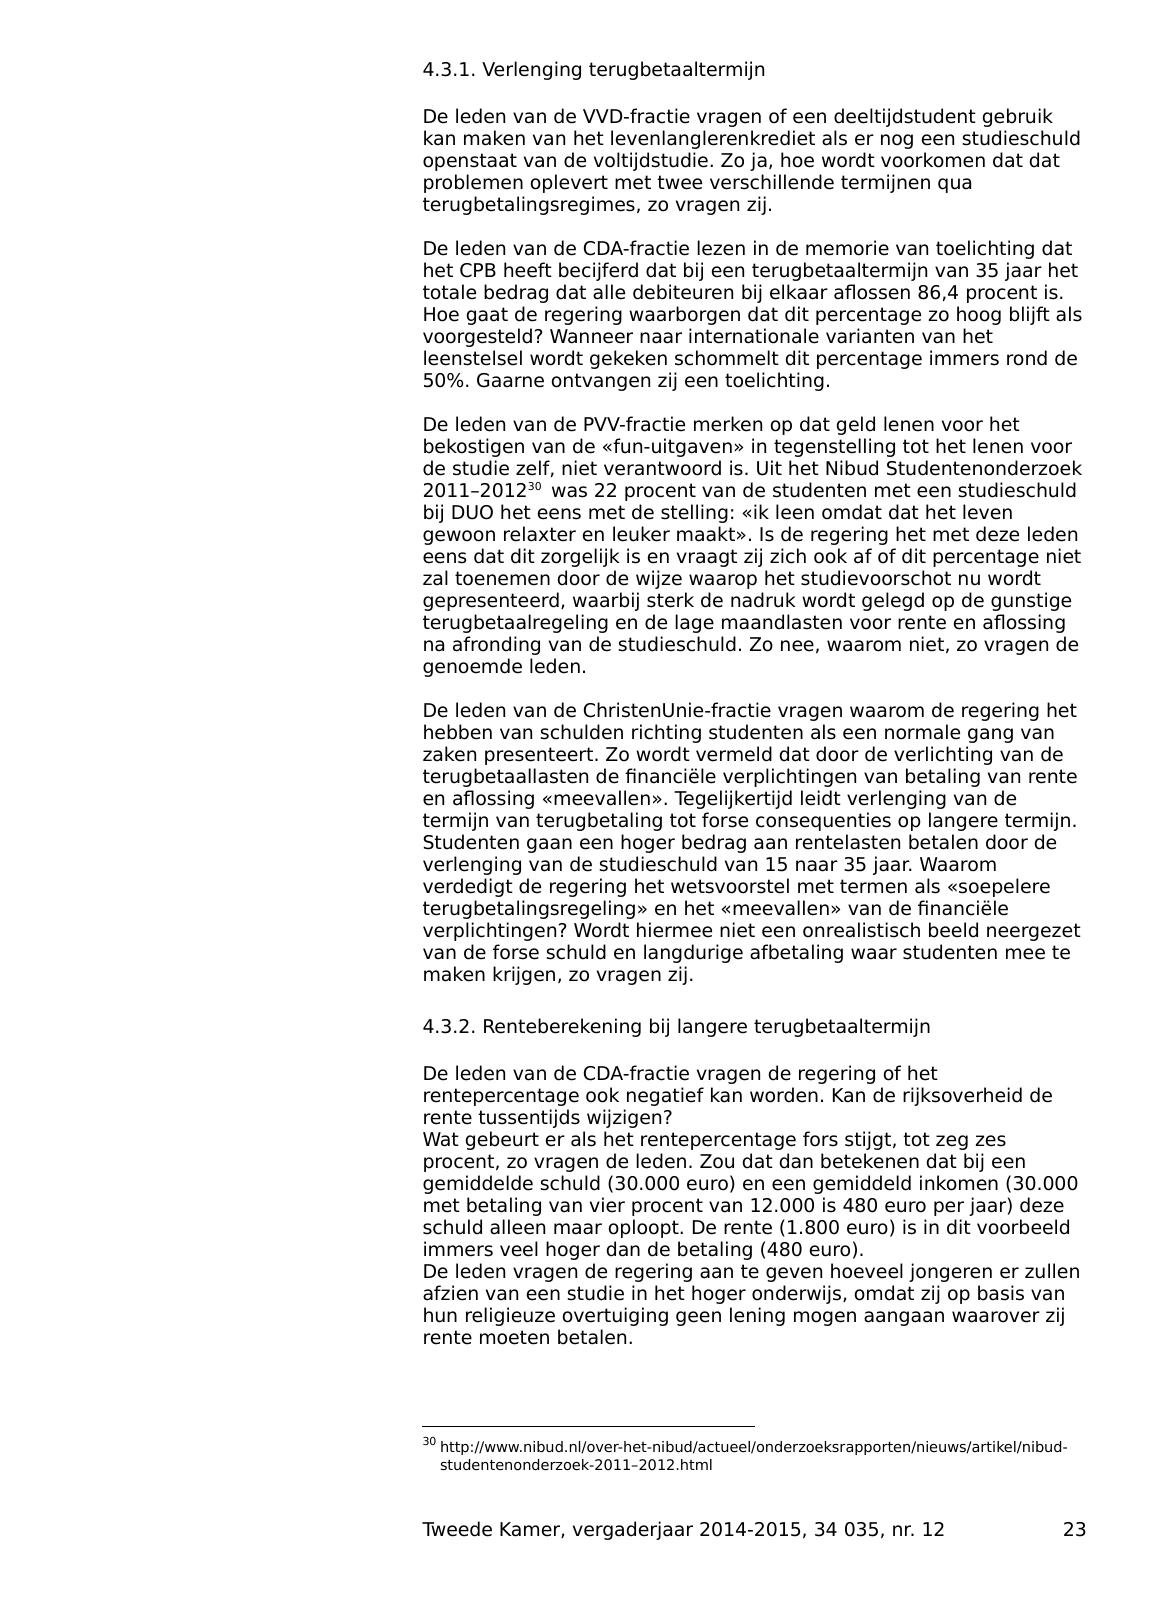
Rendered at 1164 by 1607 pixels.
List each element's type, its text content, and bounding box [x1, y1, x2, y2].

text http://www.nibud.nl/over-het-nibud/actueel/onderzoeksrapporten/nieuws/artikel/nibud-studentenonderzoek-2011–2012.html [422, 1435, 1087, 1474]
subtitle 4.3.2. Renteberekening bij langere terugbetaaltermijn [422, 1016, 1087, 1038]
text De leden van de CDA-fractie vragen de regering of het rentepercentage ook negatief kan worden. Kan de rijksoverheid de rente tussentijds wijzigen? [422, 1063, 1087, 1129]
subtitle 4.3.1. Verlenging terugbetaaltermijn [422, 59, 1087, 81]
text De leden van de PVV-fractie merken op dat geld lenen voor het bekostigen van de «fun-uitgaven» in tegenstelling tot het lenen voor de studie zelf, niet verantwoord is. Uit het Nibud Studentenonderzoek 2011–2012 was 22 procent van de studenten met een studieschuld bij DUO het eens met de stelling: «ik leen omdat dat het leven gewoon relaxter en leuker maakt». Is de regering het met deze leden eens dat dit zorgelijk is en vraagt zij zich ook af of dit percentage niet zal toenemen door de wijze waarop het studievoorschot nu wordt gepresenteerd, waarbij sterk de nadruk wordt gelegd op de gunstige terugbetaalregeling en de lage maandlasten voor rente en aflossing na afronding van de studieschuld. Zo nee, waarom niet, zo vragen de genoemde leden. [422, 414, 1087, 678]
text De leden vragen de regering aan te geven hoeveel jongeren er zullen afzien van een studie in het hoger onderwijs, omdat zij op basis van hun religieuze overtuiging geen lening mogen aangaan waarover zij rente moeten betalen. [422, 1261, 1087, 1348]
text Wat gebeurt er als het rentepercentage fors stijgt, tot zeg zes procent, zo vragen de leden. Zou dat dan betekenen dat bij een gemiddelde schuld (30.000 euro) en een gemiddeld inkomen (30.000 met betaling van vier procent van 12.000 is 480 euro per jaar) deze schuld alleen maar oploopt. De rente (1.800 euro) is in dit voorbeeld immers veel hoger dan de betaling (480 euro). [422, 1129, 1087, 1261]
text De leden van de ChristenUnie-fractie vragen waarom de regering het hebben van schulden richting studenten als een normale gang van zaken presenteert. Zo wordt vermeld dat door de verlichting van de terugbetaallasten de financiële verplichtingen van betaling van rente en aflossing «meevallen». Tegelijkertijd leidt verlenging van de termijn van terugbetaling tot forse consequenties op langere termijn. Studenten gaan een hoger bedrag aan rentelasten betalen door de verlenging van de studieschuld van 15 naar 35 jaar. Waarom verdedigt de regering het wetsvoorstel met termen als «soepelere terugbetalingsregeling» en het «meevallen» van de financiële verplichtingen? Wordt hiermee niet een onrealistisch beeld neergezet van de forse schuld en langdurige afbetaling waar studenten mee te maken krijgen, zo vragen zij. [422, 700, 1087, 986]
text De leden van de VVD-fractie vragen of een deeltijdstudent gebruik kan maken van het levenlanglerenkrediet als er nog een studieschuld openstaat van de voltijdstudie. Zo ja, hoe wordt voorkomen dat dat problemen oplevert met twee verschillende termijnen qua terugbetalingsregimes, zo vragen zij. [422, 106, 1087, 216]
text De leden van de CDA-fractie lezen in de memorie van toelichting dat het CPB heeft becijferd dat bij een terugbetaaltermijn van 35 jaar het totale bedrag dat alle debiteuren bij elkaar aflossen 86,4 procent is. Hoe gaat de regering waarborgen dat dit percentage zo hoog blijft als voorgesteld? Wanneer naar internationale varianten van het leenstelsel wordt gekeken schommelt dit percentage immers rond de 50%. Gaarne ontvangen zij een toelichting. [422, 238, 1087, 392]
